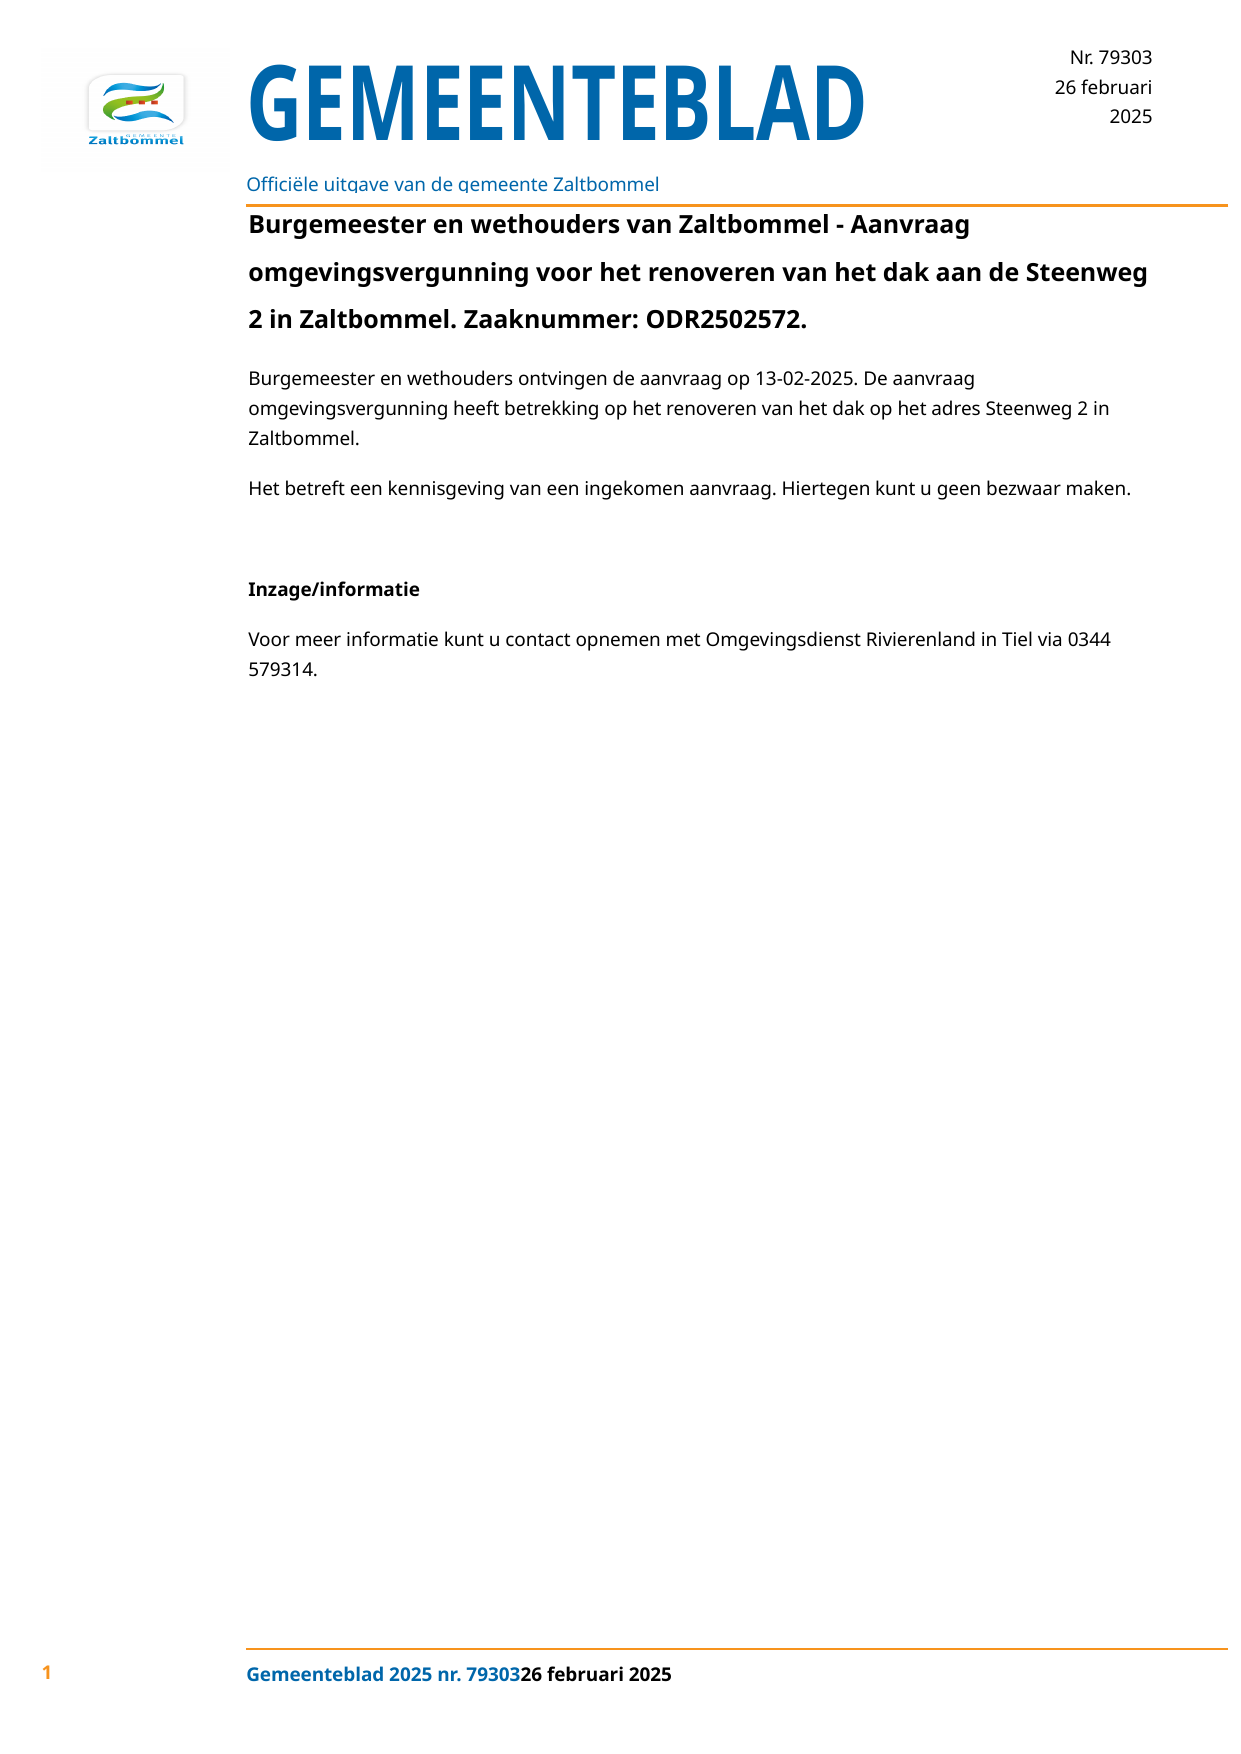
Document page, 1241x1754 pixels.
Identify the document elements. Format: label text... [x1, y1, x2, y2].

text Voor meer informatie kunt u contact opnemen met Omgevingsdienst Rivierenland in Tiel via 0344 579314. [248, 626, 1152, 682]
text Burgemeester en wethouders ontvingen de aanvraag op 13-02-2025. De aanvraag omgevingsvergunning heeft betrekking op het renoveren van het dak op het adres Steenweg 2 in Zaltbommel. [248, 366, 1152, 450]
text Inzage/informatie [248, 576, 1152, 602]
text Het betreft een kennisgeving van een ingekomen aanvraag. Hiertegen kunt u geen bezwaar maken. [248, 475, 1152, 501]
picture [41, 47, 231, 172]
text Burgemeester en wethouders van Zaltbommel - Aanvraag omgevingsvergunning voor het renoveren van het dak aan de Steenweg 2 in Zaltbommel. Zaaknummer: ODR2502572. [248, 207, 1152, 336]
